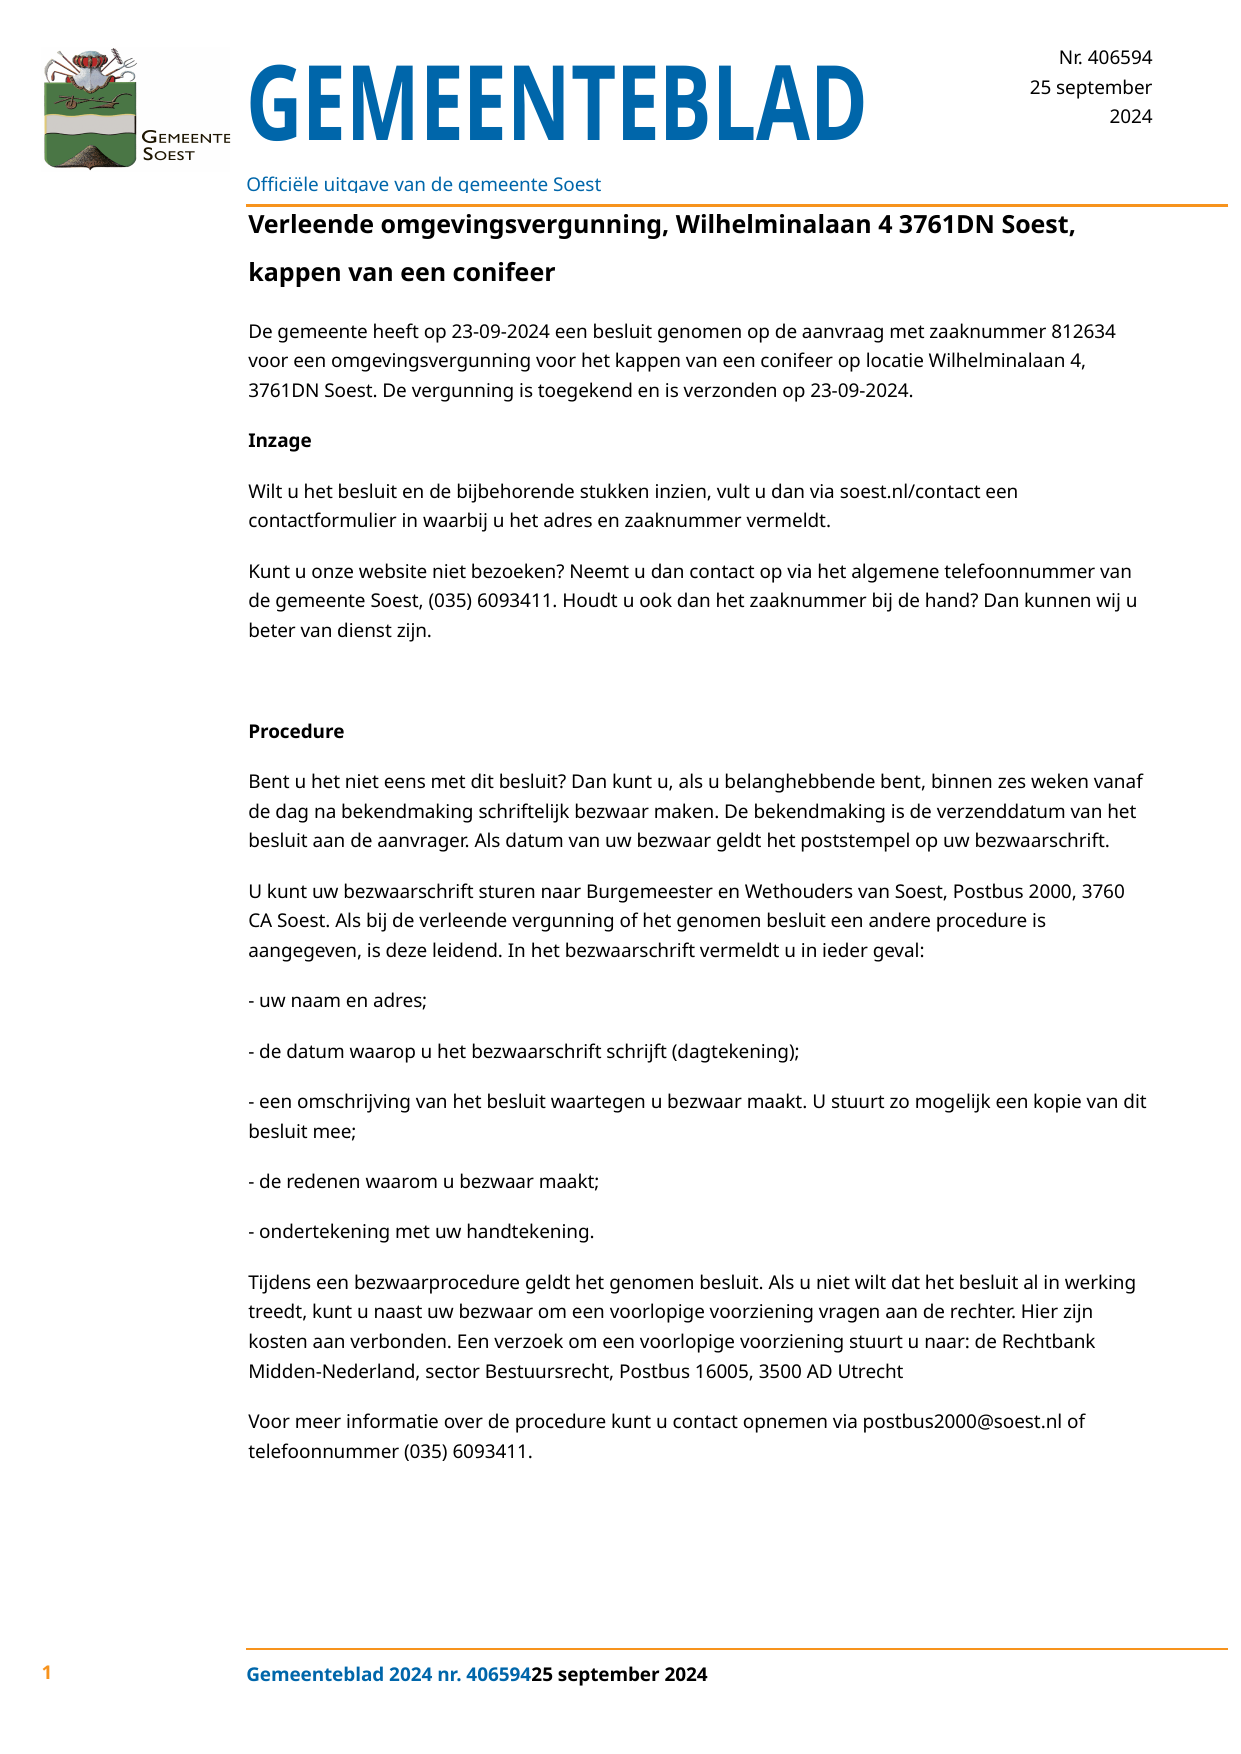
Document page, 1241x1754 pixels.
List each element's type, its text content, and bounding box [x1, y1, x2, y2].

text De gemeente heeft op 23-09-2024 een besluit genomen op de aanvraag met zaaknummer 812634 voor een omgevingsvergunning voor het kappen van een conifeer op locatie Wilhelminalaan 4, 3761DN Soest. De vergunning is toegekend en is verzonden op 23-09-2024. [248, 318, 1152, 403]
text Voor meer informatie over de procedure kunt u contact opnemen via postbus2000@soest.nl of telefoonnummer (035) 6093411. [248, 1408, 1152, 1464]
text - de datum waarop u het bezwaarschrift schrijft (dagtekening); [248, 1038, 1152, 1064]
text U kunt uw bezwaarschrift sturen naar Burgemeester en Wethouders van Soest, Postbus 2000, 3760 CA Soest. Als bij de verleende vergunning of het genomen besluit een andere procedure is aangegeven, is deze leidend. In het bezwaarschrift vermeldt u in ieder geval: [248, 878, 1152, 963]
text Tijdens een bezwaarprocedure geldt het genomen besluit. Als u niet wilt dat het besluit al in werking treedt, kunt u naast uw bezwaar om een voorlopige voorziening vragen aan de rechter. Hier zijn kosten aan verbonden. Een verzoek om een voorlopige voorziening stuurt u naar: de Rechtbank Midden-Nederland, sector Bestuursrecht, Postbus 16005, 3500 AD Utrecht [248, 1269, 1152, 1384]
text - uw naam en adres; [248, 987, 1152, 1013]
text - een omschrijving van het besluit waartegen u bezwaar maakt. U stuurt zo mogelijk een kopie van dit besluit mee; [248, 1088, 1152, 1144]
text Verleende omgevingsvergunning, Wilhelminalaan 4 3761DN Soest, kappen van een conifeer [248, 207, 1152, 288]
text Kunt u onze website niet bezoeken? Neemt u dan contact op via het algemene telefoonnummer van de gemeente Soest, (035) 6093411. Houdt u ook dan het zaaknummer bij de hand? Dan kunnen wij u beter van dienst zijn. [248, 558, 1152, 643]
text - de redenen waarom u bezwaar maakt; [248, 1168, 1152, 1194]
picture [41, 47, 231, 172]
text Procedure [248, 718, 1152, 744]
text Bent u het niet eens met dit besluit? Dan kunt u, als u belanghebbende bent, binnen zes weken vanaf de dag na bekendmaking schriftelijk bezwaar maken. De bekendmaking is de verzenddatum van het besluit aan de aanvrager. Als datum van uw bezwaar geldt het poststempel op uw bezwaarschrift. [248, 768, 1152, 853]
text - ondertekening met uw handtekening. [248, 1219, 1152, 1244]
text Inzage [248, 427, 1152, 453]
text Wilt u het besluit en de bijbehorende stukken inzien, vult u dan via soest.nl/contact een contactformulier in waarbij u het adres en zaaknummer vermeldt. [248, 478, 1152, 533]
